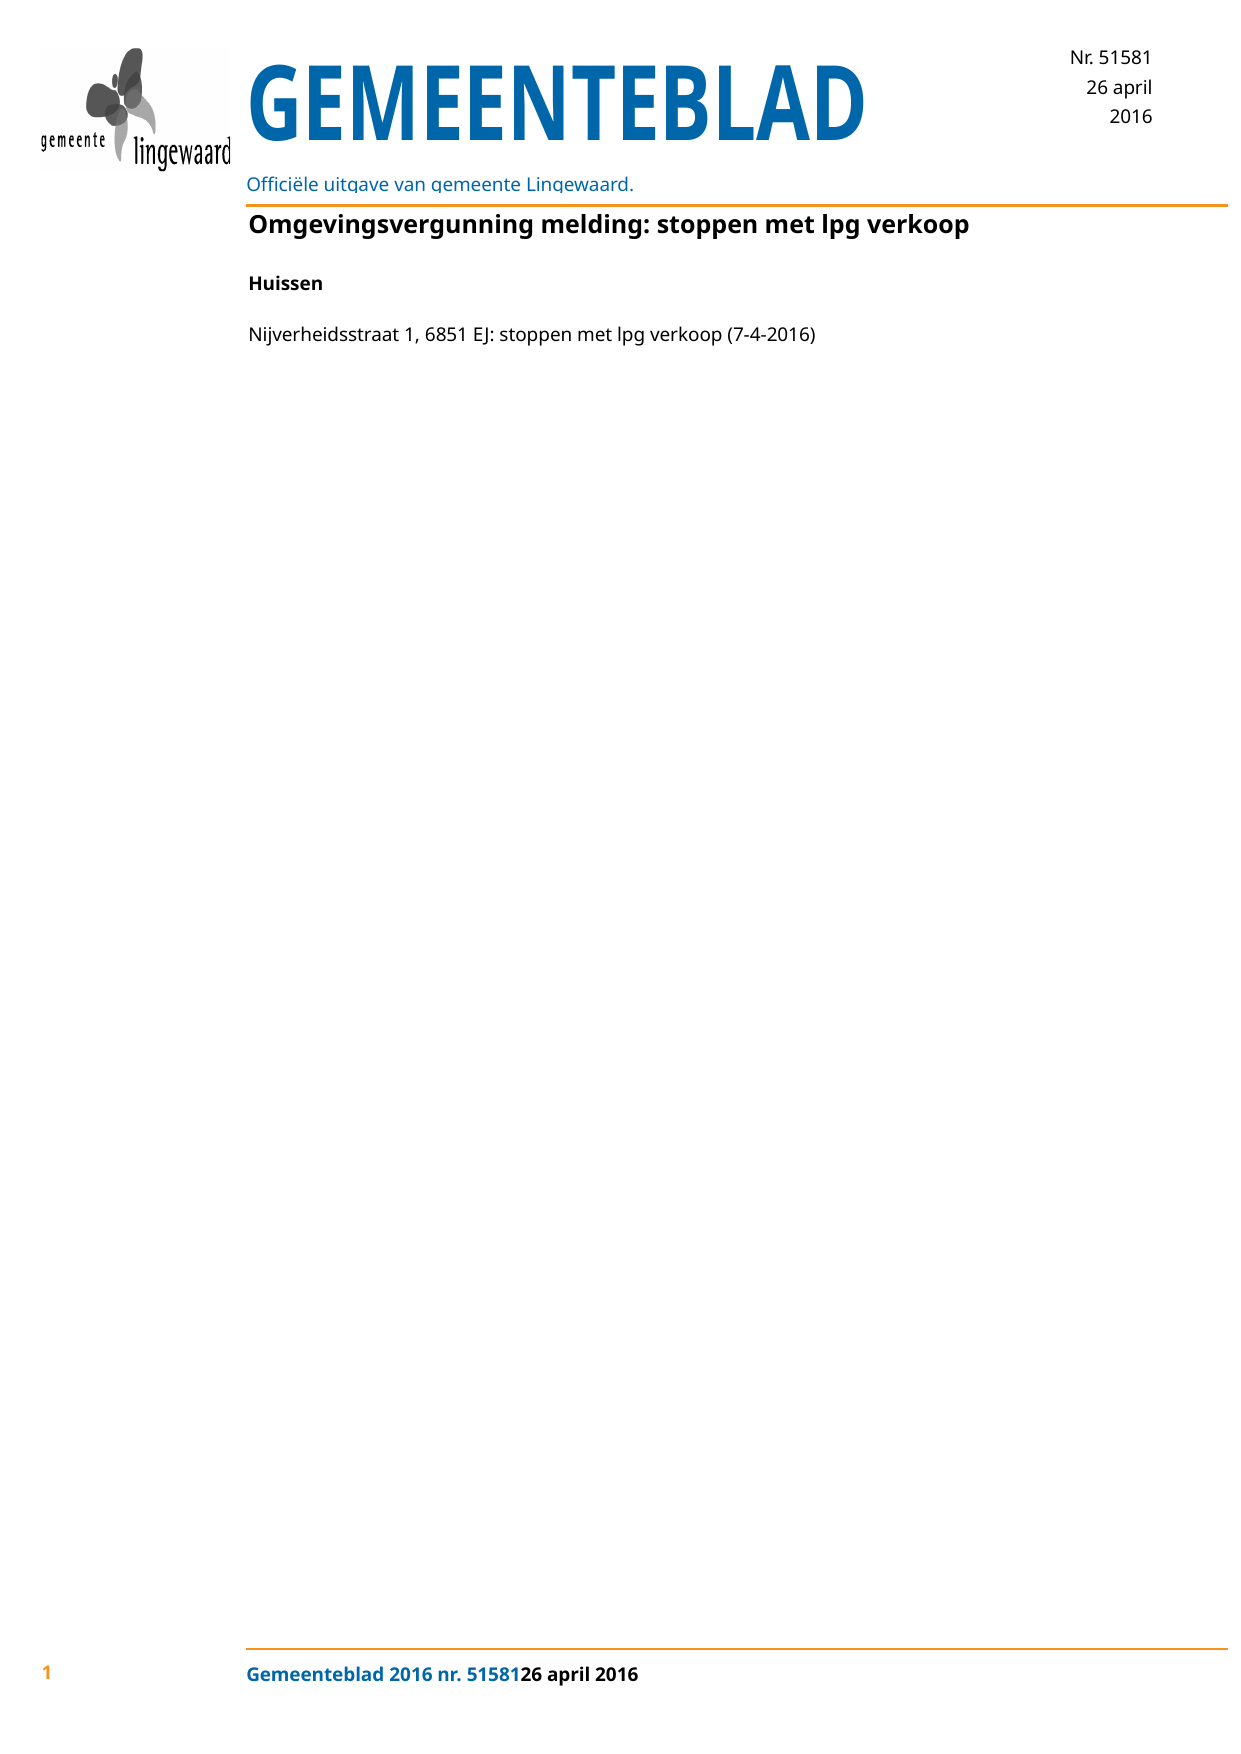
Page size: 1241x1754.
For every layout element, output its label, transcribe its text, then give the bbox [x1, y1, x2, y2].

text Nijverheidsstraat 1, 6851 EJ: stoppen met lpg verkoop (7-4-2016) [248, 321, 1152, 346]
text Omgevingsvergunning melding: stoppen met lpg verkoop [248, 207, 1152, 241]
picture [41, 47, 231, 172]
text Huissen [248, 270, 1152, 296]
